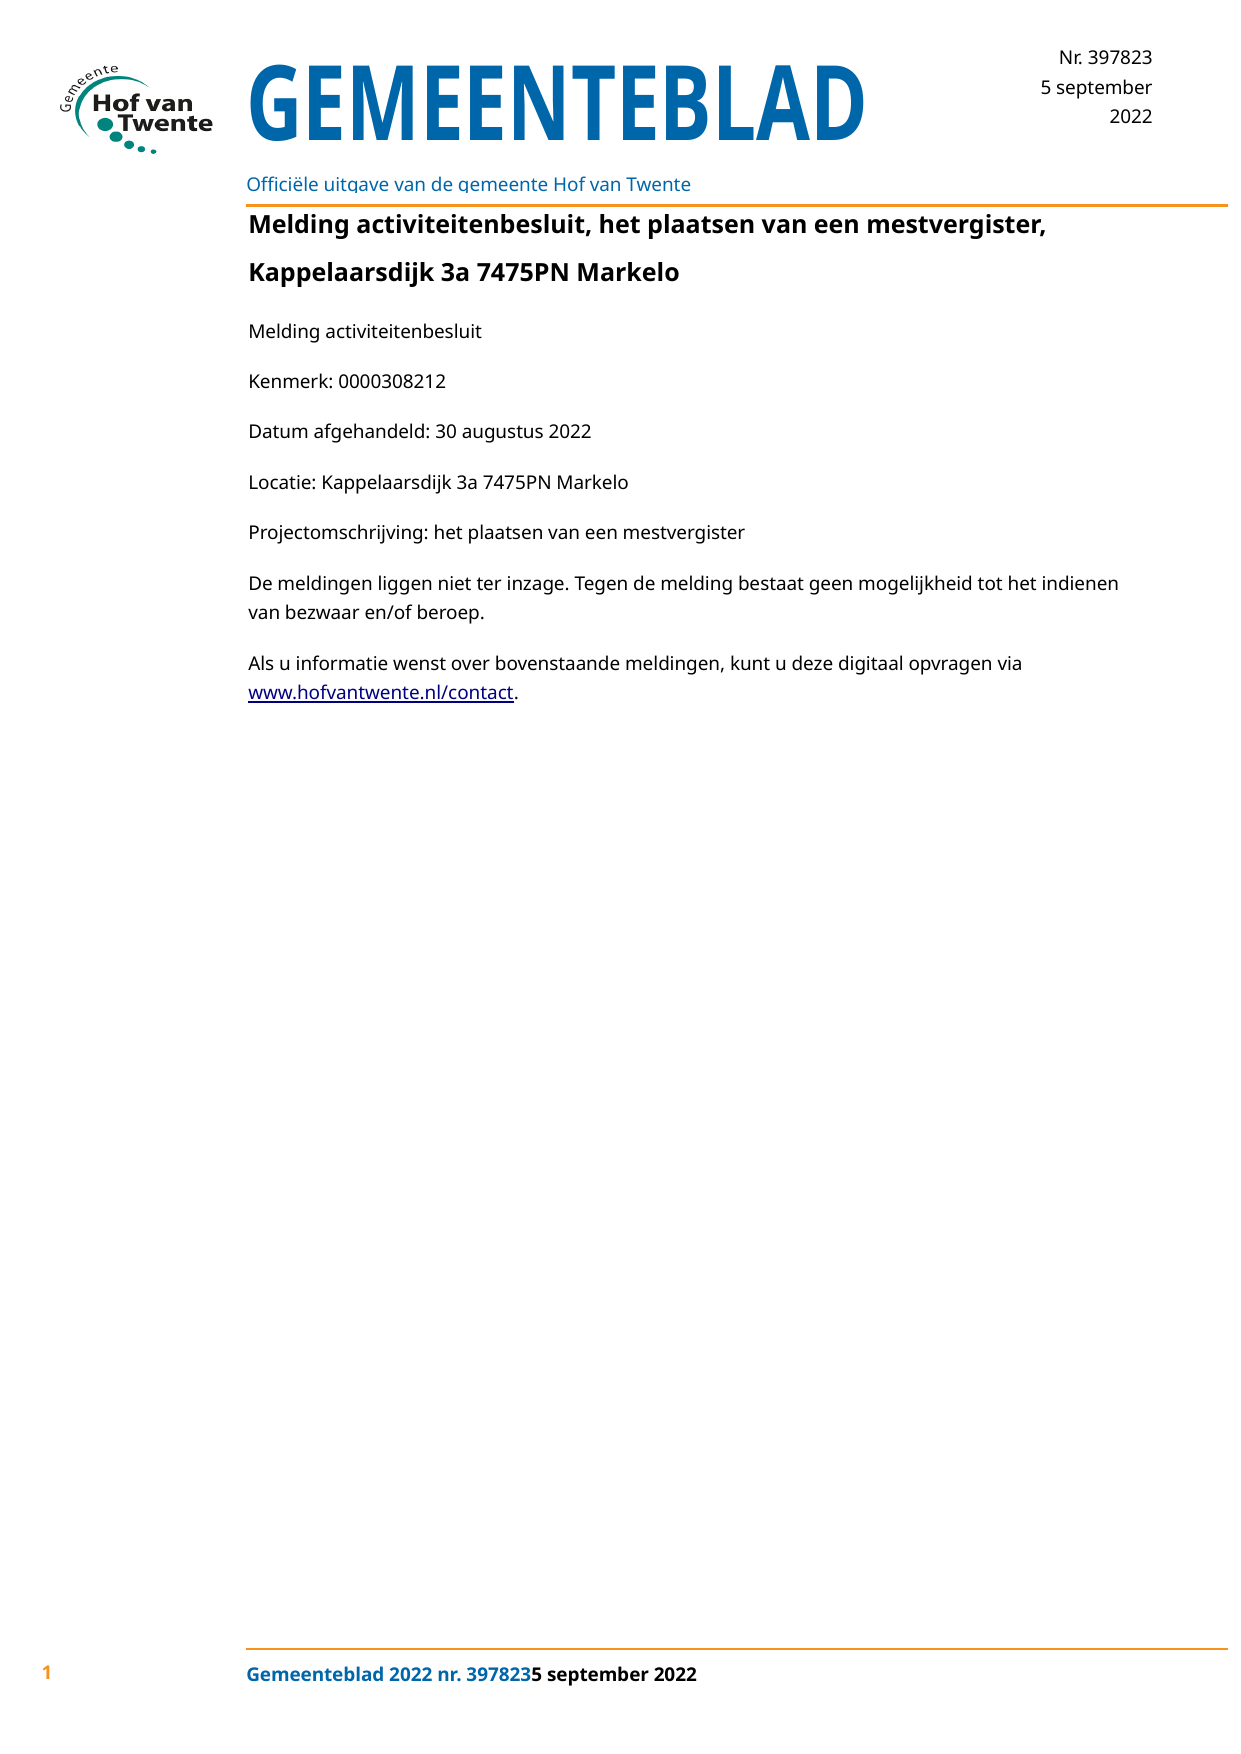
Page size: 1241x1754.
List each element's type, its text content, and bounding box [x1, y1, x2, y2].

text Projectomschrijving: het plaatsen van een mestvergister [248, 519, 1152, 545]
text Melding activiteitenbesluit [248, 318, 1152, 344]
text Als u informatie wenst over bovenstaande meldingen, kunt u deze digitaal opvragen via www.hofvantwente.nl/contact. [248, 650, 1152, 705]
text De meldingen liggen niet ter inzage. Tegen de melding bestaat geen mogelijkheid tot het indienen van bezwaar en/of beroep. [248, 570, 1152, 625]
text Datum afgehandeld: 30 augustus 2022 [248, 419, 1152, 444]
text Kenmerk: 0000308212 [248, 368, 1152, 394]
picture [41, 47, 231, 172]
text Locatie: Kappelaarsdijk 3a 7475PN Markelo [248, 469, 1152, 495]
text Melding activiteitenbesluit, het plaatsen van een mestvergister, Kappelaarsdijk 3a 7475PN Markelo [248, 207, 1152, 288]
